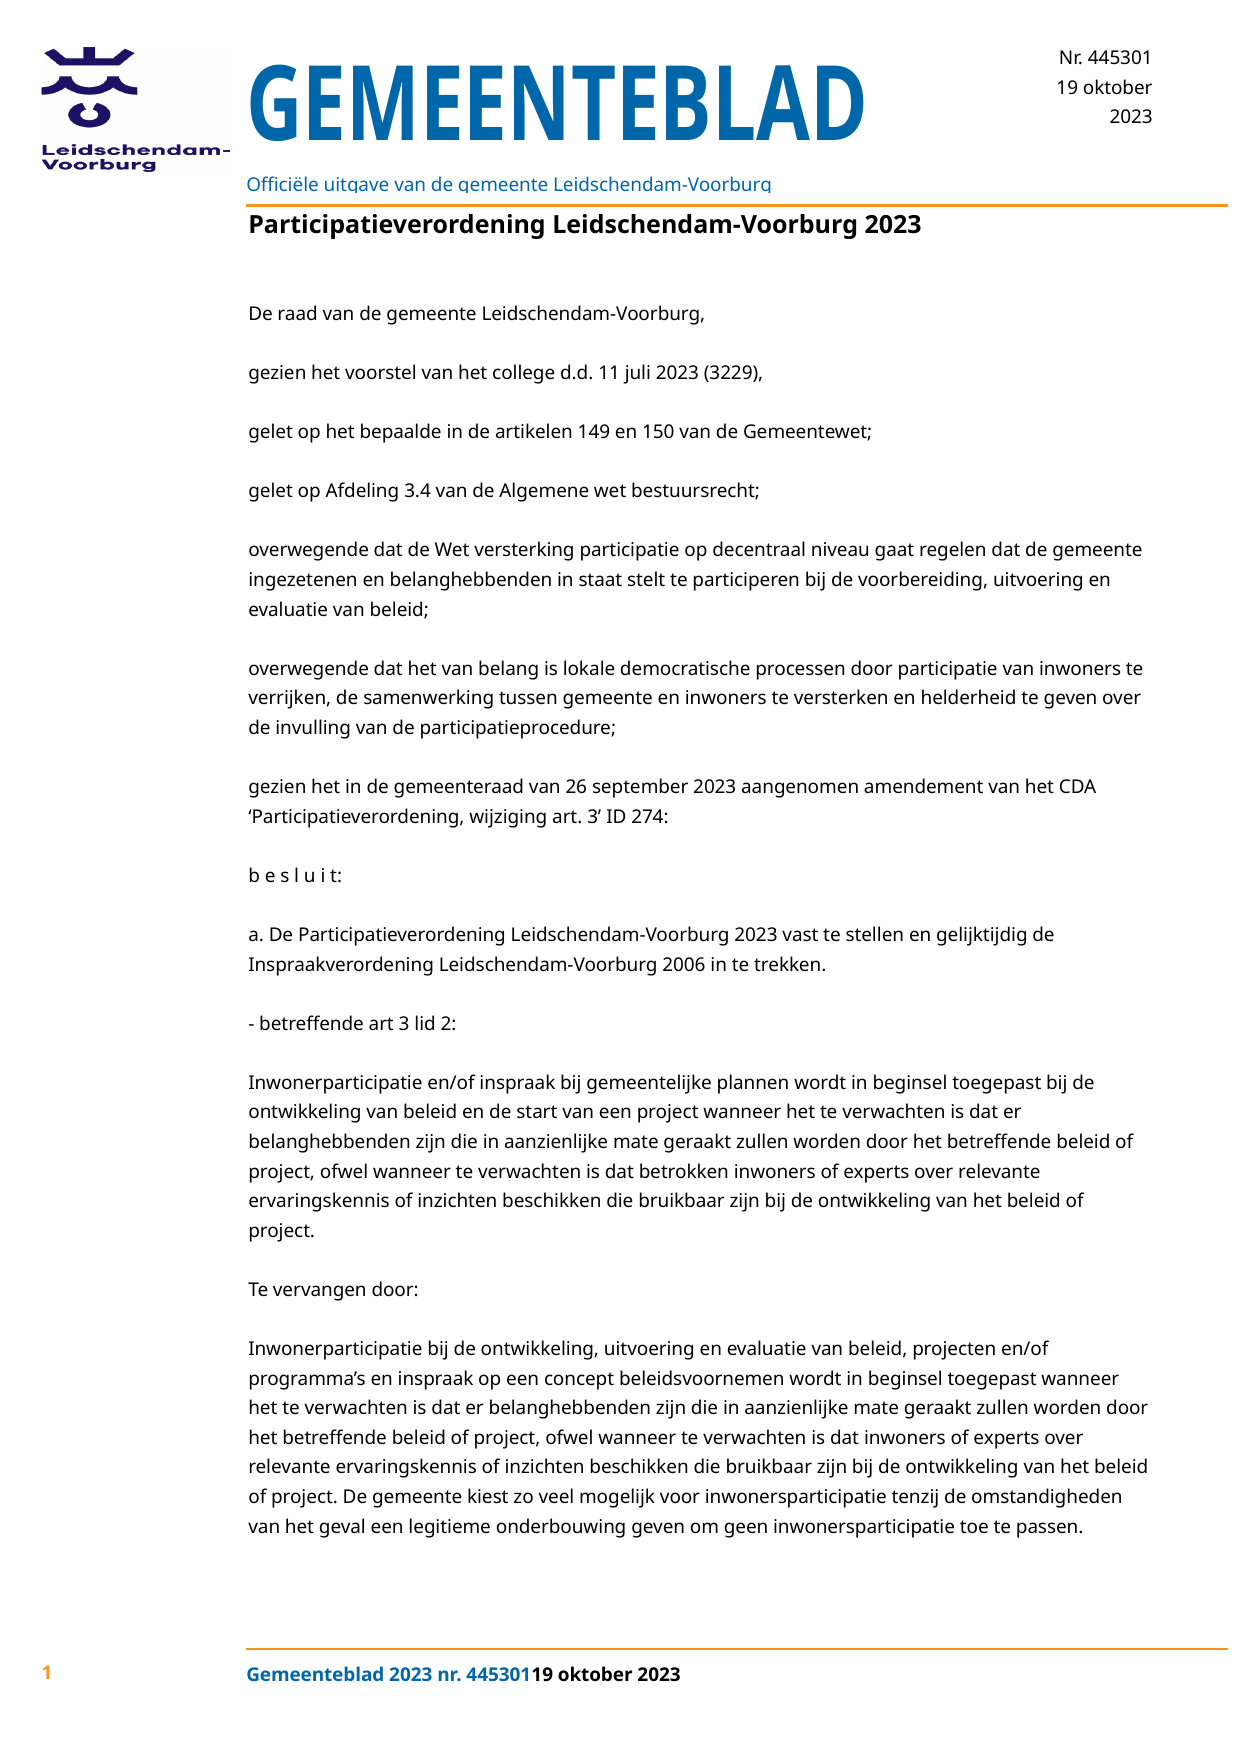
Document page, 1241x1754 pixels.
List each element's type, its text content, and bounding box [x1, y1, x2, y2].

text gezien het voorstel van het college d.d. 11 juli 2023 (3229), [248, 359, 1152, 385]
text Inwonerparticipatie en/of inspraak bij gemeentelijke plannen wordt in beginsel toegepast bij de ontwikkeling van beleid en de start van een project wanneer het te verwachten is dat er belanghebbenden zijn die in aanzienlijke mate geraakt zullen worden door het betreffende beleid of project, ofwel wanneer te verwachten is dat betrokken inwoners of experts over relevante ervaringskennis of inzichten beschikken die bruikbaar zijn bij de ontwikkeling van het beleid of project. [248, 1069, 1152, 1243]
text gelet op Afdeling 3.4 van de Algemene wet bestuursrecht; [248, 477, 1152, 503]
text Inwonerparticipatie bij de ontwikkeling, uitvoering en evaluatie van beleid, projecten en/of programma’s en inspraak op een concept beleidsvoornemen wordt in beginsel toegepast wanneer het te verwachten is dat er belanghebbenden zijn die in aanzienlijke mate geraakt zullen worden door het betreffende beleid of project, ofwel wanneer te verwachten is dat inwoners of experts over relevante ervaringskennis of inzichten beschikken die bruikbaar zijn bij de ontwikkeling van het beleid of project. De gemeente kiest zo veel mogelijk voor inwonersparticipatie tenzij de omstandigheden van het geval een legitieme onderbouwing geven om geen inwonersparticipatie toe te passen. [248, 1335, 1152, 1538]
text De raad van de gemeente Leidschendam-Voorburg, [248, 300, 1152, 326]
text overwegende dat de Wet versterking participatie op decentraal niveau gaat regelen dat de gemeente ingezetenen en belanghebbenden in staat stelt te participeren bij de voorbereiding, uitvoering en evaluatie van beleid; [248, 537, 1152, 621]
text gelet op het bepaalde in de artikelen 149 en 150 van de Gemeentewet; [248, 418, 1152, 444]
picture [41, 47, 231, 172]
text overwegende dat het van belang is lokale democratische processen door participatie van inwoners te verrijken, de samenwerking tussen gemeente en inwoners te versterken en helderheid te geven over de invulling van de participatieprocedure; [248, 655, 1152, 740]
text a. De Participatieverordening Leidschendam-Voorburg 2023 vast te stellen en gelijktijdig de Inspraakverordening Leidschendam-Voorburg 2006 in te trekken. [248, 921, 1152, 976]
text - betreffende art 3 lid 2: [248, 1010, 1152, 1036]
text Te vervangen door: [248, 1276, 1152, 1302]
text Participatieverordening Leidschendam-Voorburg 2023 [248, 207, 1152, 241]
text gezien het in de gemeenteraad van 26 september 2023 aangenomen amendement van het CDA ‘Participatieverordening, wijziging art. 3’ ID 274: [248, 773, 1152, 828]
text b e s l u i t: [248, 862, 1152, 888]
